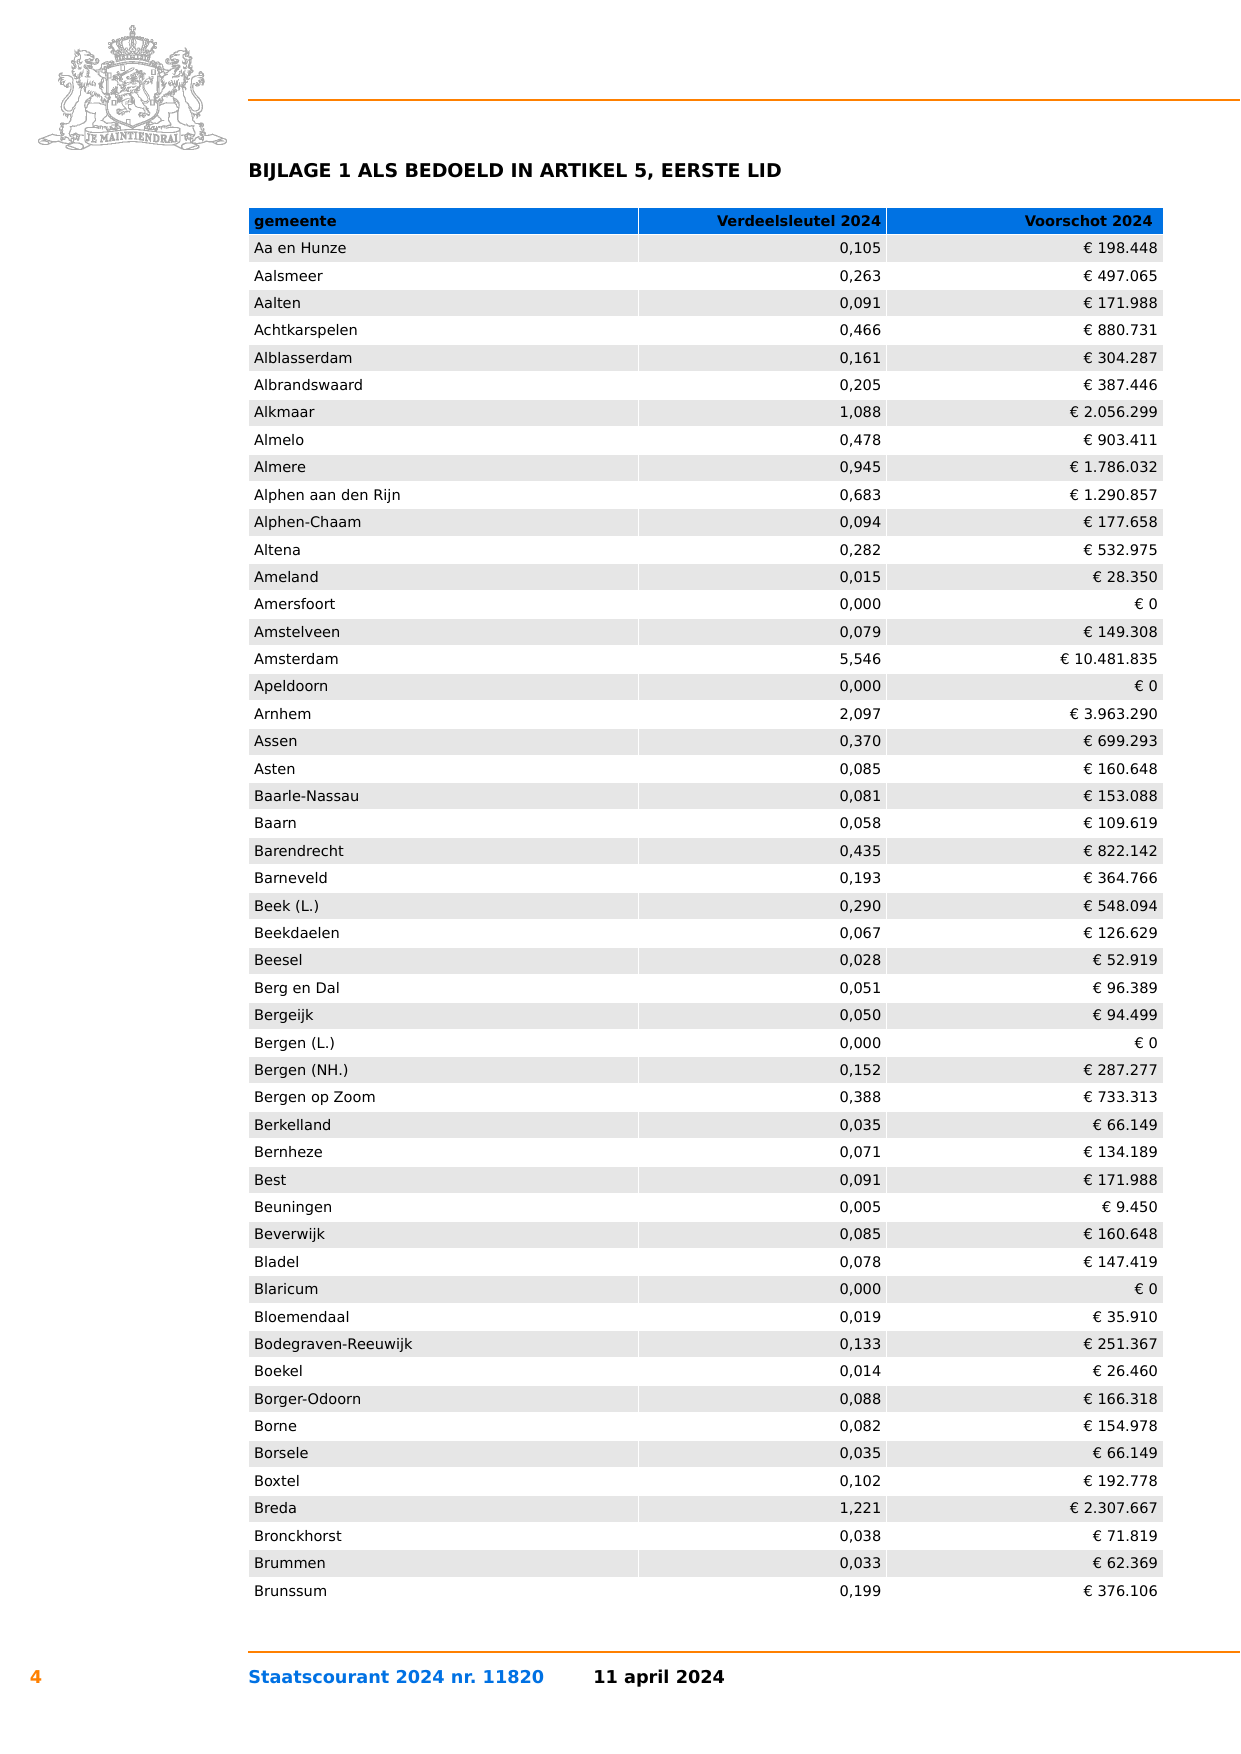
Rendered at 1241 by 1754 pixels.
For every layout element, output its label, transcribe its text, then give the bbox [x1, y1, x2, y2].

table_cell 0,263 [639, 263, 886, 289]
table_cell Breda [249, 1496, 638, 1522]
table_cell € 153.088 [887, 783, 1163, 809]
table_cell 0,085 [639, 1222, 886, 1248]
table_cell 0,028 [639, 948, 886, 974]
table_cell € 52.919 [887, 948, 1163, 974]
table_cell Amstelveen [249, 619, 638, 645]
table_cell 0,088 [639, 1386, 886, 1412]
table_cell € 149.308 [887, 619, 1163, 645]
table_cell 0,133 [639, 1331, 886, 1357]
table_cell € 171.988 [887, 290, 1163, 316]
table_cell Bergen op Zoom [249, 1085, 638, 1111]
table_cell 0,478 [639, 427, 886, 453]
table_cell Asten [249, 756, 638, 782]
table_cell € 1.290.857 [887, 482, 1163, 508]
table_cell Aa en Hunze [249, 235, 638, 262]
table_cell € 66.149 [887, 1112, 1163, 1138]
table_cell Bergen (NH.) [249, 1057, 638, 1083]
table_cell 0,199 [639, 1578, 886, 1604]
table_cell 0,161 [639, 345, 886, 371]
table_cell Brunssum [249, 1578, 638, 1604]
table_cell € 154.978 [887, 1413, 1163, 1440]
table_cell € 9.450 [887, 1194, 1163, 1221]
table_cell € 192.778 [887, 1468, 1163, 1494]
table_cell Achtkarspelen [249, 318, 638, 344]
table_cell Bronckhorst [249, 1523, 638, 1549]
table_cell 0,152 [639, 1057, 886, 1083]
table_cell Alblasserdam [249, 345, 638, 371]
table_cell € 26.460 [887, 1359, 1163, 1385]
table_cell Apeldoorn [249, 674, 638, 700]
table_cell 0,102 [639, 1468, 886, 1494]
table_cell 0,035 [639, 1441, 886, 1467]
table_cell 0,091 [639, 290, 886, 316]
table_cell Amsterdam [249, 646, 638, 673]
table_cell € 2.307.667 [887, 1496, 1163, 1522]
table_cell Bergen (L.) [249, 1030, 638, 1056]
table_cell 0,014 [639, 1359, 886, 1385]
table_cell 0,683 [639, 482, 886, 508]
table_cell € 62.369 [887, 1550, 1163, 1577]
table_cell 0,081 [639, 783, 886, 809]
table_header Voorschot 2024 [887, 208, 1163, 234]
table_cell 0,105 [639, 235, 886, 262]
table_cell Baarn [249, 811, 638, 837]
table_cell 0,000 [639, 674, 886, 700]
table_cell 0,945 [639, 455, 886, 481]
table_cell Aalten [249, 290, 638, 316]
table_cell Aalsmeer [249, 263, 638, 289]
table_cell 0,033 [639, 1550, 886, 1577]
table_cell Amersfoort [249, 591, 638, 618]
table_cell Alphen-Chaam [249, 509, 638, 536]
table_cell € 28.350 [887, 564, 1163, 590]
table_cell 0,205 [639, 372, 886, 399]
table_cell € 10.481.835 [887, 646, 1163, 673]
table_cell € 177.658 [887, 509, 1163, 536]
table_cell Bodegraven-Reeuwijk [249, 1331, 638, 1357]
table_cell € 287.277 [887, 1057, 1163, 1083]
table_cell Boekel [249, 1359, 638, 1385]
table_cell 0,015 [639, 564, 886, 590]
table_header gemeente [249, 208, 638, 234]
table_cell € 66.149 [887, 1441, 1163, 1467]
table_cell Bladel [249, 1249, 638, 1275]
table_cell € 880.731 [887, 318, 1163, 344]
table_cell € 903.411 [887, 427, 1163, 453]
table_cell Arnhem [249, 701, 638, 727]
table_cell € 699.293 [887, 729, 1163, 755]
table_cell Blaricum [249, 1276, 638, 1303]
table_cell 0,067 [639, 920, 886, 947]
table_cell € 0 [887, 591, 1163, 618]
table_cell 0,094 [639, 509, 886, 536]
table_cell 5,546 [639, 646, 886, 673]
table_cell € 548.094 [887, 893, 1163, 919]
table_cell Alphen aan den Rijn [249, 482, 638, 508]
table_cell 0,091 [639, 1167, 886, 1193]
table_cell € 198.448 [887, 235, 1163, 262]
table_cell € 0 [887, 674, 1163, 700]
table_cell 0,019 [639, 1304, 886, 1330]
table_cell € 251.367 [887, 1331, 1163, 1357]
table_cell 0,071 [639, 1139, 886, 1166]
table_cell 2,097 [639, 701, 886, 727]
table_cell € 387.446 [887, 372, 1163, 399]
table_cell € 497.065 [887, 263, 1163, 289]
table_cell 0,058 [639, 811, 886, 837]
table_cell Bernheze [249, 1139, 638, 1166]
table_cell Baarle-Nassau [249, 783, 638, 809]
table_cell Assen [249, 729, 638, 755]
table_cell 0,038 [639, 1523, 886, 1549]
table_header Verdeelsleutel 2024 [639, 208, 886, 234]
table_cell € 96.389 [887, 975, 1163, 1001]
table_cell Best [249, 1167, 638, 1193]
picture [38, 25, 227, 150]
table_cell 0,388 [639, 1085, 886, 1111]
table_cell Bergeijk [249, 1003, 638, 1029]
table_cell 0,000 [639, 1030, 886, 1056]
table_cell € 0 [887, 1030, 1163, 1056]
table_cell Alkmaar [249, 400, 638, 426]
table_cell Barendrecht [249, 838, 638, 864]
table_cell 0,193 [639, 865, 886, 892]
table_cell 0,435 [639, 838, 886, 864]
table_cell Borsele [249, 1441, 638, 1467]
table_cell € 733.313 [887, 1085, 1163, 1111]
table_cell € 376.106 [887, 1578, 1163, 1604]
table_cell 1,088 [639, 400, 886, 426]
table_cell 0,079 [639, 619, 886, 645]
table_cell € 134.189 [887, 1139, 1163, 1166]
table_cell € 3.963.290 [887, 701, 1163, 727]
table_cell Beverwijk [249, 1222, 638, 1248]
table_cell € 109.619 [887, 811, 1163, 837]
table_cell € 304.287 [887, 345, 1163, 371]
subtitle BIJLAGE 1 ALS BEDOELD IN ARTIKEL 5, EERSTE LID [248, 160, 1163, 182]
table_cell Albrandswaard [249, 372, 638, 399]
table_cell Beesel [249, 948, 638, 974]
table_cell Berg en Dal [249, 975, 638, 1001]
table_cell € 2.056.299 [887, 400, 1163, 426]
table_cell Borger-Odoorn [249, 1386, 638, 1412]
table_cell € 160.648 [887, 756, 1163, 782]
table_cell 0,085 [639, 756, 886, 782]
table_cell 0,000 [639, 1276, 886, 1303]
table_cell Almere [249, 455, 638, 481]
table_cell 0,051 [639, 975, 886, 1001]
table_cell € 0 [887, 1276, 1163, 1303]
table_cell € 171.988 [887, 1167, 1163, 1193]
table_cell 0,035 [639, 1112, 886, 1138]
table_cell € 364.766 [887, 865, 1163, 892]
table_cell € 71.819 [887, 1523, 1163, 1549]
table_cell € 35.910 [887, 1304, 1163, 1330]
table_cell Almelo [249, 427, 638, 453]
table_cell 1,221 [639, 1496, 886, 1522]
table_cell € 160.648 [887, 1222, 1163, 1248]
table_cell 0,282 [639, 537, 886, 563]
table_cell 0,078 [639, 1249, 886, 1275]
table_cell € 126.629 [887, 920, 1163, 947]
table_cell Brummen [249, 1550, 638, 1577]
table_cell 0,000 [639, 591, 886, 618]
table_cell € 532.975 [887, 537, 1163, 563]
table_cell € 166.318 [887, 1386, 1163, 1412]
table_cell € 822.142 [887, 838, 1163, 864]
table_cell Altena [249, 537, 638, 563]
table_cell Barneveld [249, 865, 638, 892]
table_cell 0,370 [639, 729, 886, 755]
table_cell 0,082 [639, 1413, 886, 1440]
table_cell Borne [249, 1413, 638, 1440]
table_cell Beekdaelen [249, 920, 638, 947]
table_cell € 94.499 [887, 1003, 1163, 1029]
table_cell 0,466 [639, 318, 886, 344]
table_cell € 1.786.032 [887, 455, 1163, 481]
table_cell Berkelland [249, 1112, 638, 1138]
table_cell Boxtel [249, 1468, 638, 1494]
table_cell Beek (L.) [249, 893, 638, 919]
table_cell 0,005 [639, 1194, 886, 1221]
table_cell Bloemendaal [249, 1304, 638, 1330]
table_cell € 147.419 [887, 1249, 1163, 1275]
table_cell 0,050 [639, 1003, 886, 1029]
table_cell Beuningen [249, 1194, 638, 1221]
table_cell Ameland [249, 564, 638, 590]
table_cell 0,290 [639, 893, 886, 919]
